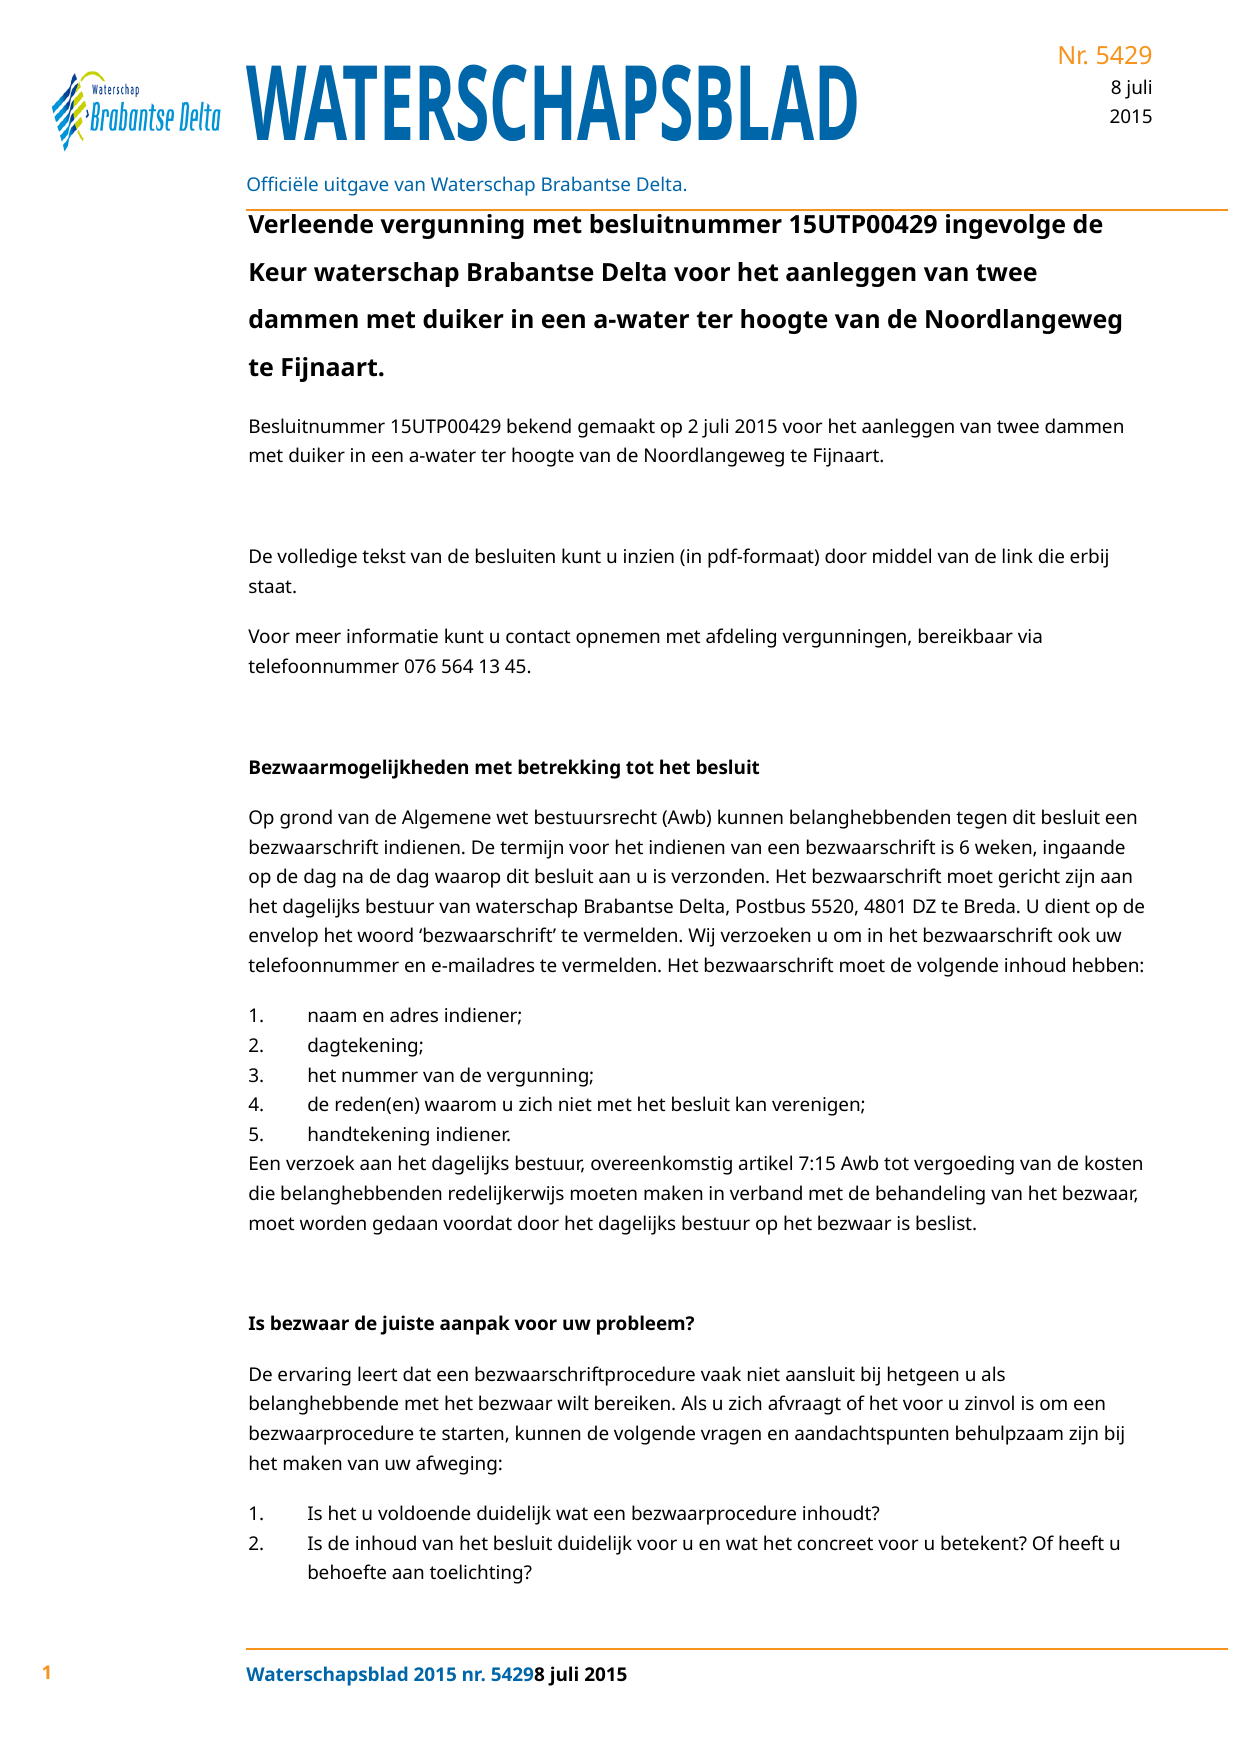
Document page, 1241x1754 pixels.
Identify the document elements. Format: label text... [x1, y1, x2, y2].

text De volledige tekst van de besluiten kunt u inzien (in pdf-formaat) door middel van de link die erbij staat. [248, 543, 1152, 599]
text Bezwaarmogelijkheden met betrekking tot het besluit [248, 754, 1152, 780]
text Een verzoek aan het dagelijks bestuur, overeenkomstig artikel 7:15 Awb tot vergoeding van de kosten die belanghebbenden redelijkerwijs moeten maken in verband met de behandeling van het bezwaar, moet worden gedaan voordat door het dagelijks bestuur op het bezwaar is beslist. [248, 1151, 1152, 1236]
picture [41, 47, 231, 172]
text Is bezwaar de juiste aanpak voor uw probleem? [248, 1311, 1152, 1336]
text Voor meer informatie kunt u contact opnemen met afdeling vergunningen, bereikbaar via telefoonnummer 076 564 13 45. [248, 623, 1152, 679]
text Op grond van de Algemene wet bestuursrecht (Awb) kunnen belanghebbenden tegen dit besluit een bezwaarschrift indienen. De termijn voor het indienen van een bezwaarschrift is 6 weken, ingaande op de dag na de dag waarop dit besluit aan u is verzonden. Het bezwaarschrift moet gericht zijn aan het dagelijks bestuur van waterschap Brabantse Delta, Postbus 5520, 4801 DZ te Breda. U dient op de envelop het woord ‘bezwaarschrift’ te vermelden. Wij verzoeken u om in het bezwaarschrift ook uw telefoonnummer en e‑mailadres te vermelden. Het bezwaarschrift moet de volgende inhoud hebben: [248, 804, 1152, 978]
text Verleende vergunning met besluitnummer 15UTP00429 ingevolge de Keur waterschap Brabantse Delta voor het aanleggen van twee dammen met duiker in een a-water ter hoogte van de Noordlangeweg te Fijnaart. [248, 211, 1152, 384]
list het nummer van de vergunning; [248, 1062, 1152, 1088]
list Is de inhoud van het besluit duidelijk voor u en wat het concreet voor u betekent? Of heeft u behoefte aan toelichting? [248, 1530, 1152, 1585]
text De ervaring leert dat een bezwaarschriftprocedure vaak niet aansluit bij hetgeen u als belanghebbende met het bezwaar wilt bereiken. Als u zich afvraagt of het voor u zinvol is om een bezwaarprocedure te starten, kunnen de volgende vragen en aandachtspunten behulpzaam zijn bij het maken van uw afweging: [248, 1361, 1152, 1476]
list de reden(en) waarom u zich niet met het besluit kan verenigen; [248, 1091, 1152, 1117]
list Is het u voldoende duidelijk wat een bezwaarprocedure inhoudt? [248, 1500, 1152, 1526]
text Besluitnummer 15UTP00429 bekend gemaakt op 2 juli 2015 voor het aanleggen van twee dammen met duiker in een a-water ter hoogte van de Noordlangeweg te Fijnaart. [248, 413, 1152, 468]
list dagtekening; [248, 1032, 1152, 1058]
list naam en adres indiener; [248, 1003, 1152, 1028]
list handtekening indiener. [248, 1121, 1152, 1147]
